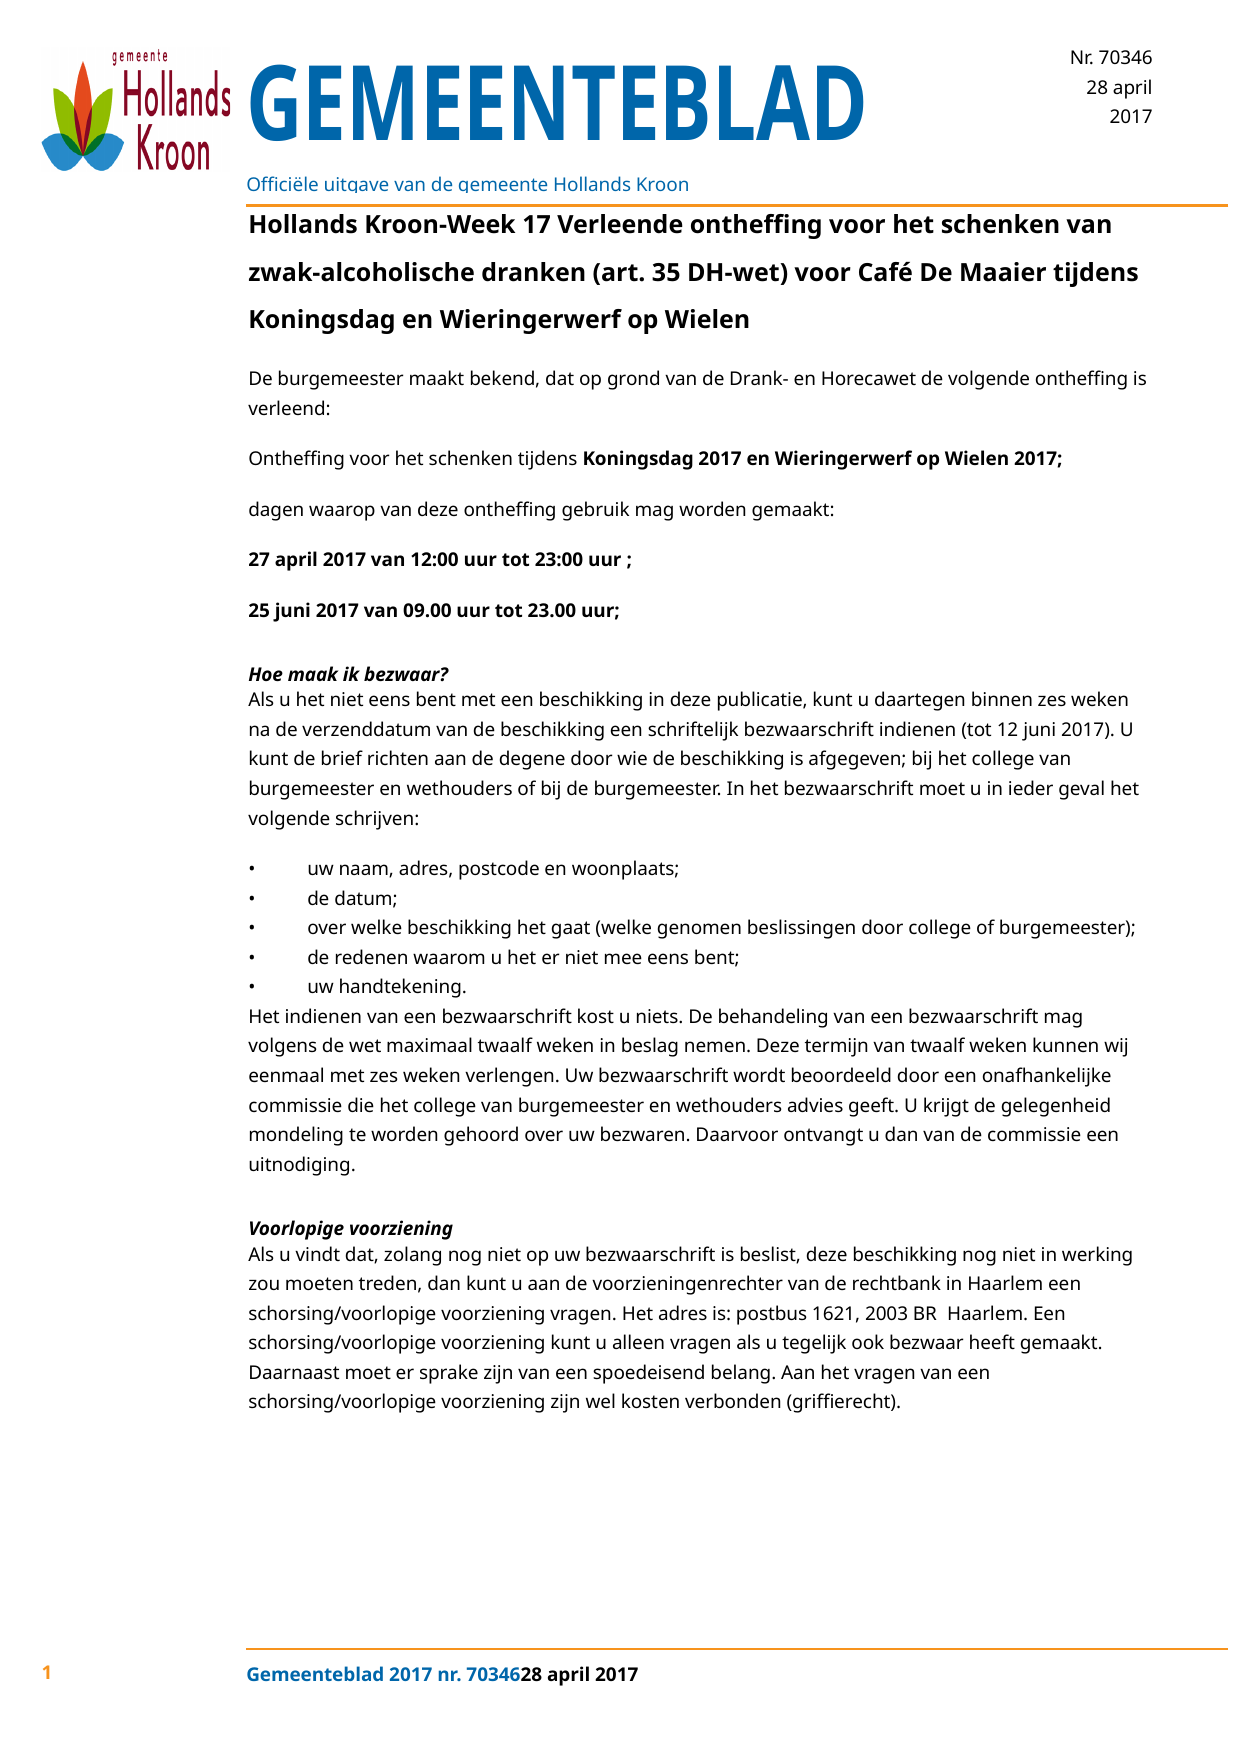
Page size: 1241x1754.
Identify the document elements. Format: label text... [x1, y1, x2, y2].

list de datum; [248, 885, 1152, 911]
text Ontheffing voor het schenken tijdens Koningsdag 2017 en Wieringerwerf op Wielen 2017; [248, 446, 1152, 471]
text 27 april 2017 van 12:00 uur tot 23:00 uur ; [248, 546, 1152, 572]
text 25 juni 2017 van 09.00 uur tot 23.00 uur; [248, 597, 1152, 622]
text Voorlopige voorziening [248, 1215, 1152, 1241]
text Als u vindt dat, zolang nog niet op uw bezwaarschrift is beslist, deze beschikking nog niet in werking zou moeten treden, dan kunt u aan de voorzieningenrechter van de rechtbank in Haarlem een schorsing/voorlopige voorziening vragen. Het adres is: postbus 1621, 2003 BR Haarlem. Een schorsing/voorlopige voorziening kunt u alleen vragen als u tegelijk ook bezwaar heeft gemaakt. Daarnaast moet er sprake zijn van een spoedeisend belang. Aan het vragen van een schorsing/voorlopige voorziening zijn wel kosten verbonden (griffierecht). [248, 1241, 1152, 1414]
text dagen waarop van deze ontheffing gebruik mag worden gemaakt: [248, 496, 1152, 522]
text Het indienen van een bezwaarschrift kost u niets. De behandeling van een bezwaarschrift mag volgens de wet maximaal twaalf weken in beslag nemen. Deze termijn van twaalf weken kunnen wij eenmaal met zes weken verlengen. Uw bezwaarschrift wordt beoordeeld door een onafhankelijke commissie die het college van burgemeester en wethouders advies geeft. U krijgt de gelegenheid mondeling te worden gehoord over uw bezwaren. Daarvoor ontvangt u dan van de commissie een uitnodiging. [248, 1003, 1152, 1177]
list uw handtekening. [248, 973, 1152, 999]
text Als u het niet eens bent met een beschikking in deze publicatie, kunt u daartegen binnen zes weken na de verzenddatum van de beschikking een schriftelijk bezwaarschrift indienen (tot 12 juni 2017). U kunt de brief richten aan de degene door wie de beschikking is afgegeven; bij het college van burgemeester en wethouders of bij de burgemeester. In het bezwaarschrift moet u in ieder geval het volgende schrijven: [248, 686, 1152, 831]
text De burgemeester maakt bekend, dat op grond van de Drank- en Horecawet de volgende ontheffing is verleend: [248, 366, 1152, 421]
picture [41, 47, 231, 172]
list over welke beschikking het gaat (welke genomen beslissingen door college of burgemeester); [248, 914, 1152, 940]
text Hollands Kroon-Week 17 Verleende ontheffing voor het schenken van zwak-alcoholische dranken (art. 35 DH-wet) voor Café De Maaier tijdens Koningsdag en Wieringerwerf op Wielen [248, 207, 1152, 336]
list de redenen waarom u het er niet mee eens bent; [248, 944, 1152, 970]
text Hoe maak ik bezwaar? [248, 661, 1152, 686]
list uw naam, adres, postcode en woonplaats; [248, 855, 1152, 881]
